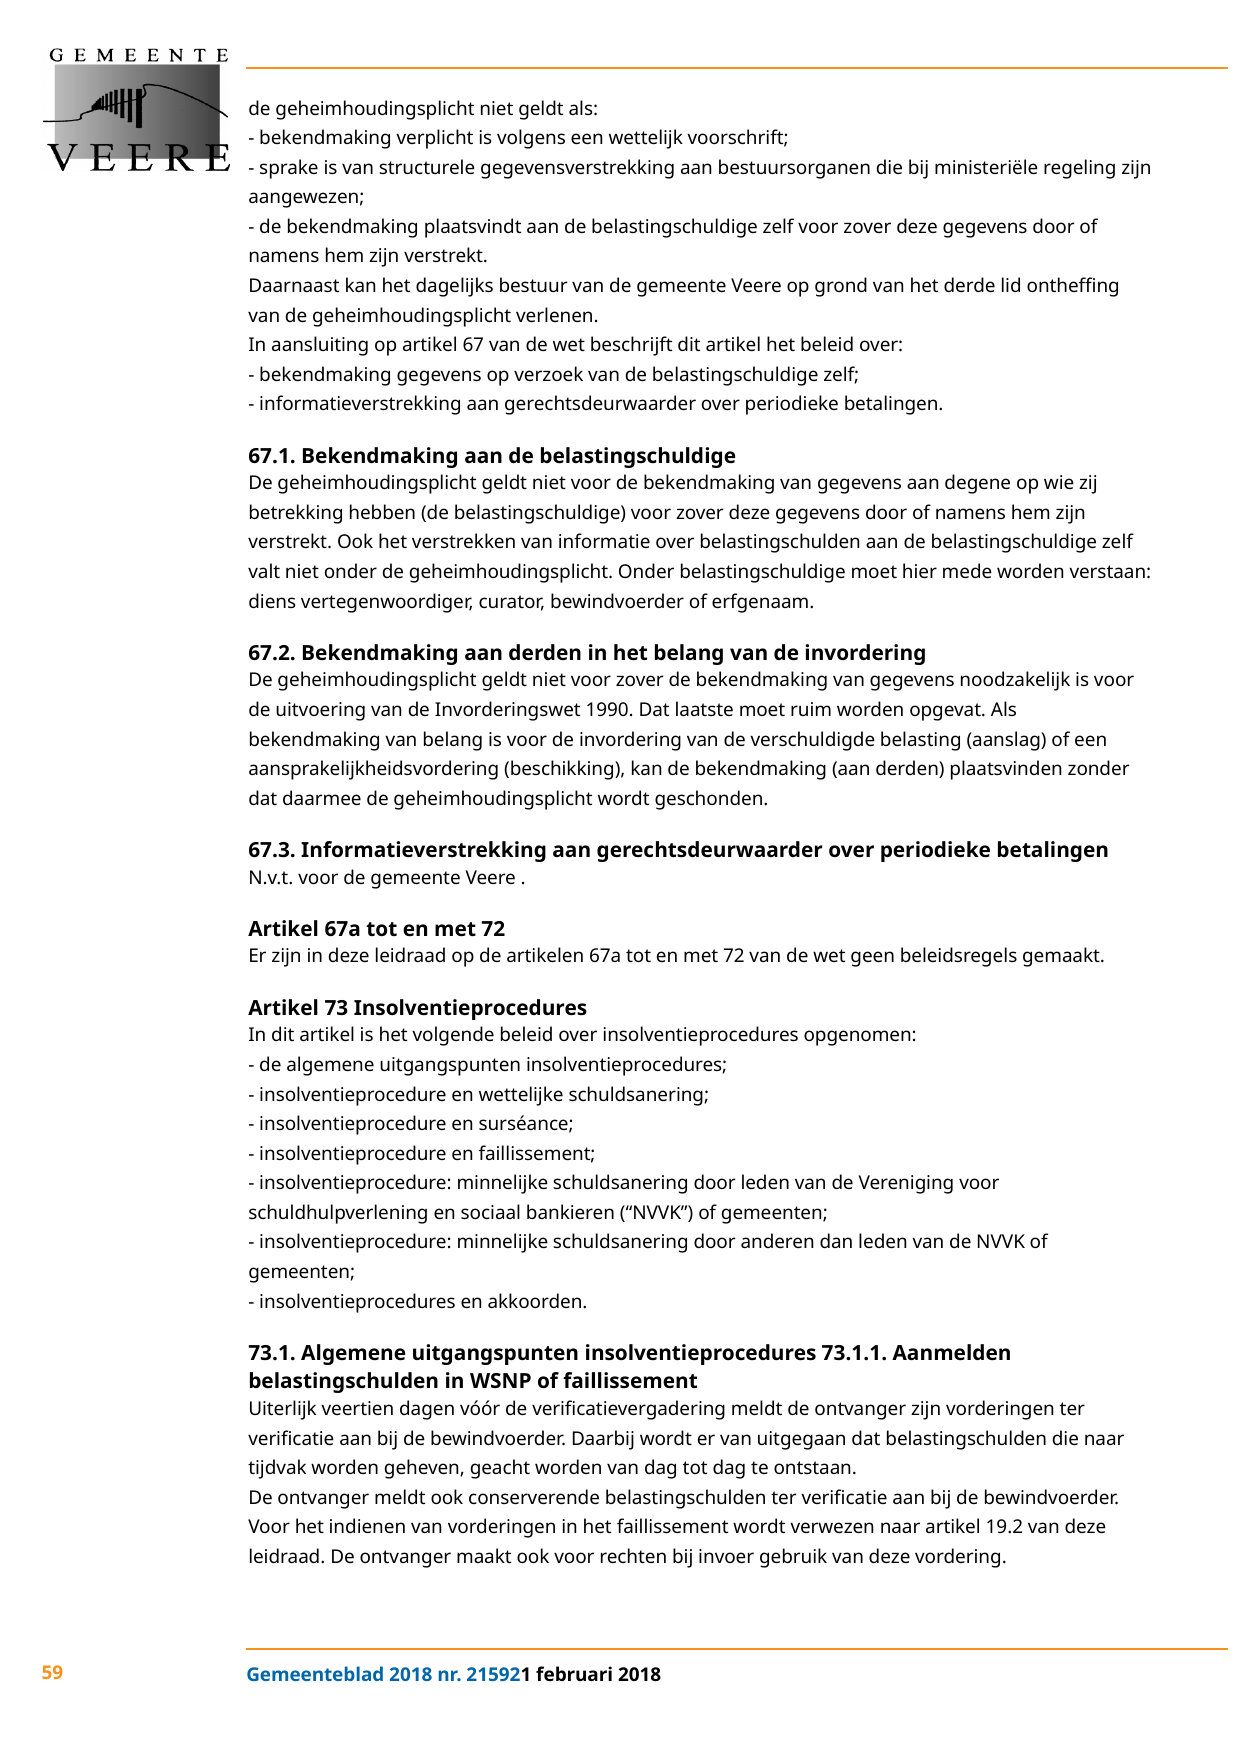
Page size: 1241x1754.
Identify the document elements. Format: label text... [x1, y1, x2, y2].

text De geheimhoudingsplicht geldt niet voor de bekendmaking van gegevens aan degene op wie zij betrekking hebben (de belastingschuldige) voor zover deze gegevens door of namens hem zijn verstrekt. Ook het verstrekken van informatie over belastingschulden aan de belastingschuldige zelf valt niet onder de geheimhoudingsplicht. Onder belastingschuldige moet hier mede worden verstaan: diens vertegenwoordiger, curator, bewindvoerder of erfgenaam. [248, 469, 1152, 613]
text - bekendmaking gegevens op verzoek van de belastingschuldige zelf; [248, 361, 1152, 387]
text - de algemene uitgangspunten insolventieprocedures; [248, 1051, 1152, 1077]
text - informatieverstrekking aan gerechtsdeurwaarder over periodieke betalingen. [248, 391, 1152, 416]
text N.v.t. voor de gemeente Veere . [248, 864, 1152, 889]
text - insolventieprocedure en wettelijke schuldsanering; [248, 1081, 1152, 1106]
text 67.3. Informatieverstrekking aan gerechtsdeurwaarder over periodieke betalingen [248, 835, 1152, 864]
text - insolventieprocedure en surséance; [248, 1110, 1152, 1136]
text Voor het indienen van vorderingen in het faillissement wordt verwezen naar artikel 19.2 van deze leidraad. De ontvanger maakt ook voor rechten bij invoer gebruik van deze vordering. [248, 1513, 1152, 1569]
text In dit artikel is het volgende beleid over insolventieprocedures opgenomen: [248, 1022, 1152, 1047]
text - bekendmaking verplicht is volgens een wettelijk voorschrift; [248, 124, 1152, 150]
text - insolventieprocedures en akkoorden. [248, 1288, 1152, 1313]
text Artikel 73 Insolventieprocedures [248, 993, 1152, 1022]
text de geheimhoudingsplicht niet geldt als: [248, 95, 1152, 121]
text Artikel 67a tot en met 72 [248, 914, 1152, 943]
text - sprake is van structurele gegevensverstrekking aan bestuursorganen die bij ministeriële regeling zijn aangewezen; [248, 154, 1152, 209]
text - insolventieprocedure en faillissement; [248, 1140, 1152, 1166]
text - insolventieprocedure: minnelijke schuldsanering door leden van de Vereniging voor schuldhulpverlening en sociaal bankieren (“NVVK”) of gemeenten; [248, 1169, 1152, 1225]
text De ontvanger meldt ook conserverende belastingschulden ter verificatie aan bij de bewindvoerder. [248, 1484, 1152, 1509]
text In aansluiting op artikel 67 van de wet beschrijft dit artikel het beleid over: [248, 331, 1152, 357]
text 73.1. Algemene uitgangspunten insolventieprocedures 73.1.1. Aanmelden belastingschulden in WSNP of faillissement [248, 1338, 1152, 1395]
text 67.1. Bekendmaking aan de belastingschuldige [248, 441, 1152, 469]
text Er zijn in deze leidraad op de artikelen 67a tot en met 72 van de wet geen beleidsregels gemaakt. [248, 943, 1152, 968]
text De geheimhoudingsplicht geldt niet voor zover de bekendmaking van gegevens noodzakelijk is voor de uitvoering van de Invorderingswet 1990. Dat laatste moet ruim worden opgevat. Als bekendmaking van belang is voor de invordering van de verschuldigde belasting (aanslag) of een aansprakelijkheidsvordering (beschikking), kan de bekendmaking (aan derden) plaatsvinden zonder dat daarmee de geheimhoudingsplicht wordt geschonden. [248, 667, 1152, 811]
text Uiterlijk veertien dagen vóór de verificatievergadering meldt de ontvanger zijn vorderingen ter verificatie aan bij de bewindvoerder. Daarbij wordt er van uitgegaan dat belastingschulden die naar tijdvak worden geheven, geacht worden van dag tot dag te ontstaan. [248, 1395, 1152, 1480]
text Daarnaast kan het dagelijks bestuur van de gemeente Veere op grond van het derde lid ontheffing van de geheimhoudingsplicht verlenen. [248, 272, 1152, 328]
text - de bekendmaking plaatsvindt aan de belastingschuldige zelf voor zover deze gegevens door of namens hem zijn verstrekt. [248, 213, 1152, 268]
text - insolventieprocedure: minnelijke schuldsanering door anderen dan leden van de NVVK of gemeenten; [248, 1229, 1152, 1284]
text 67.2. Bekendmaking aan derden in het belang van de invordering [248, 638, 1152, 667]
picture [41, 47, 231, 172]
